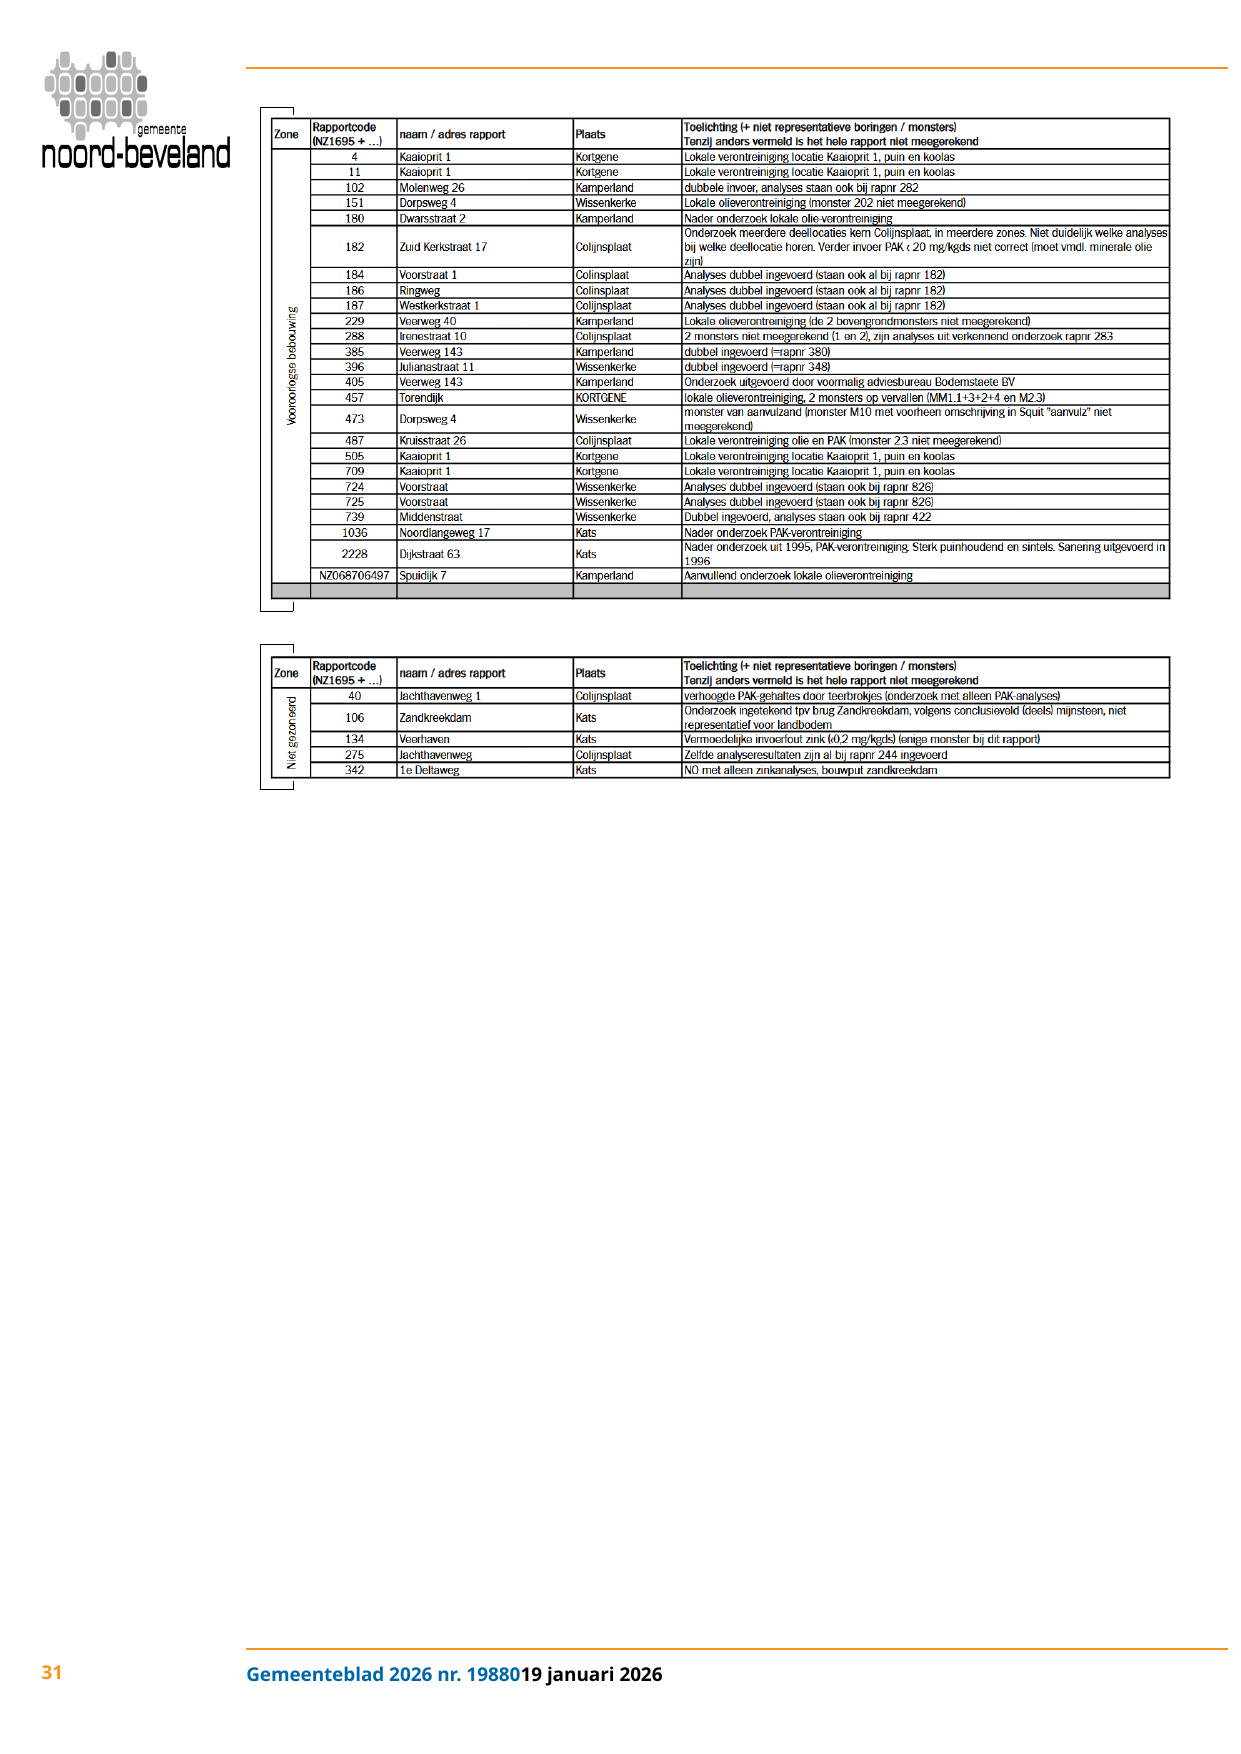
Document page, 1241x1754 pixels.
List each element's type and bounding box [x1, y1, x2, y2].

picture [268, 115, 1173, 602]
picture [41, 47, 231, 172]
picture [268, 653, 1173, 781]
